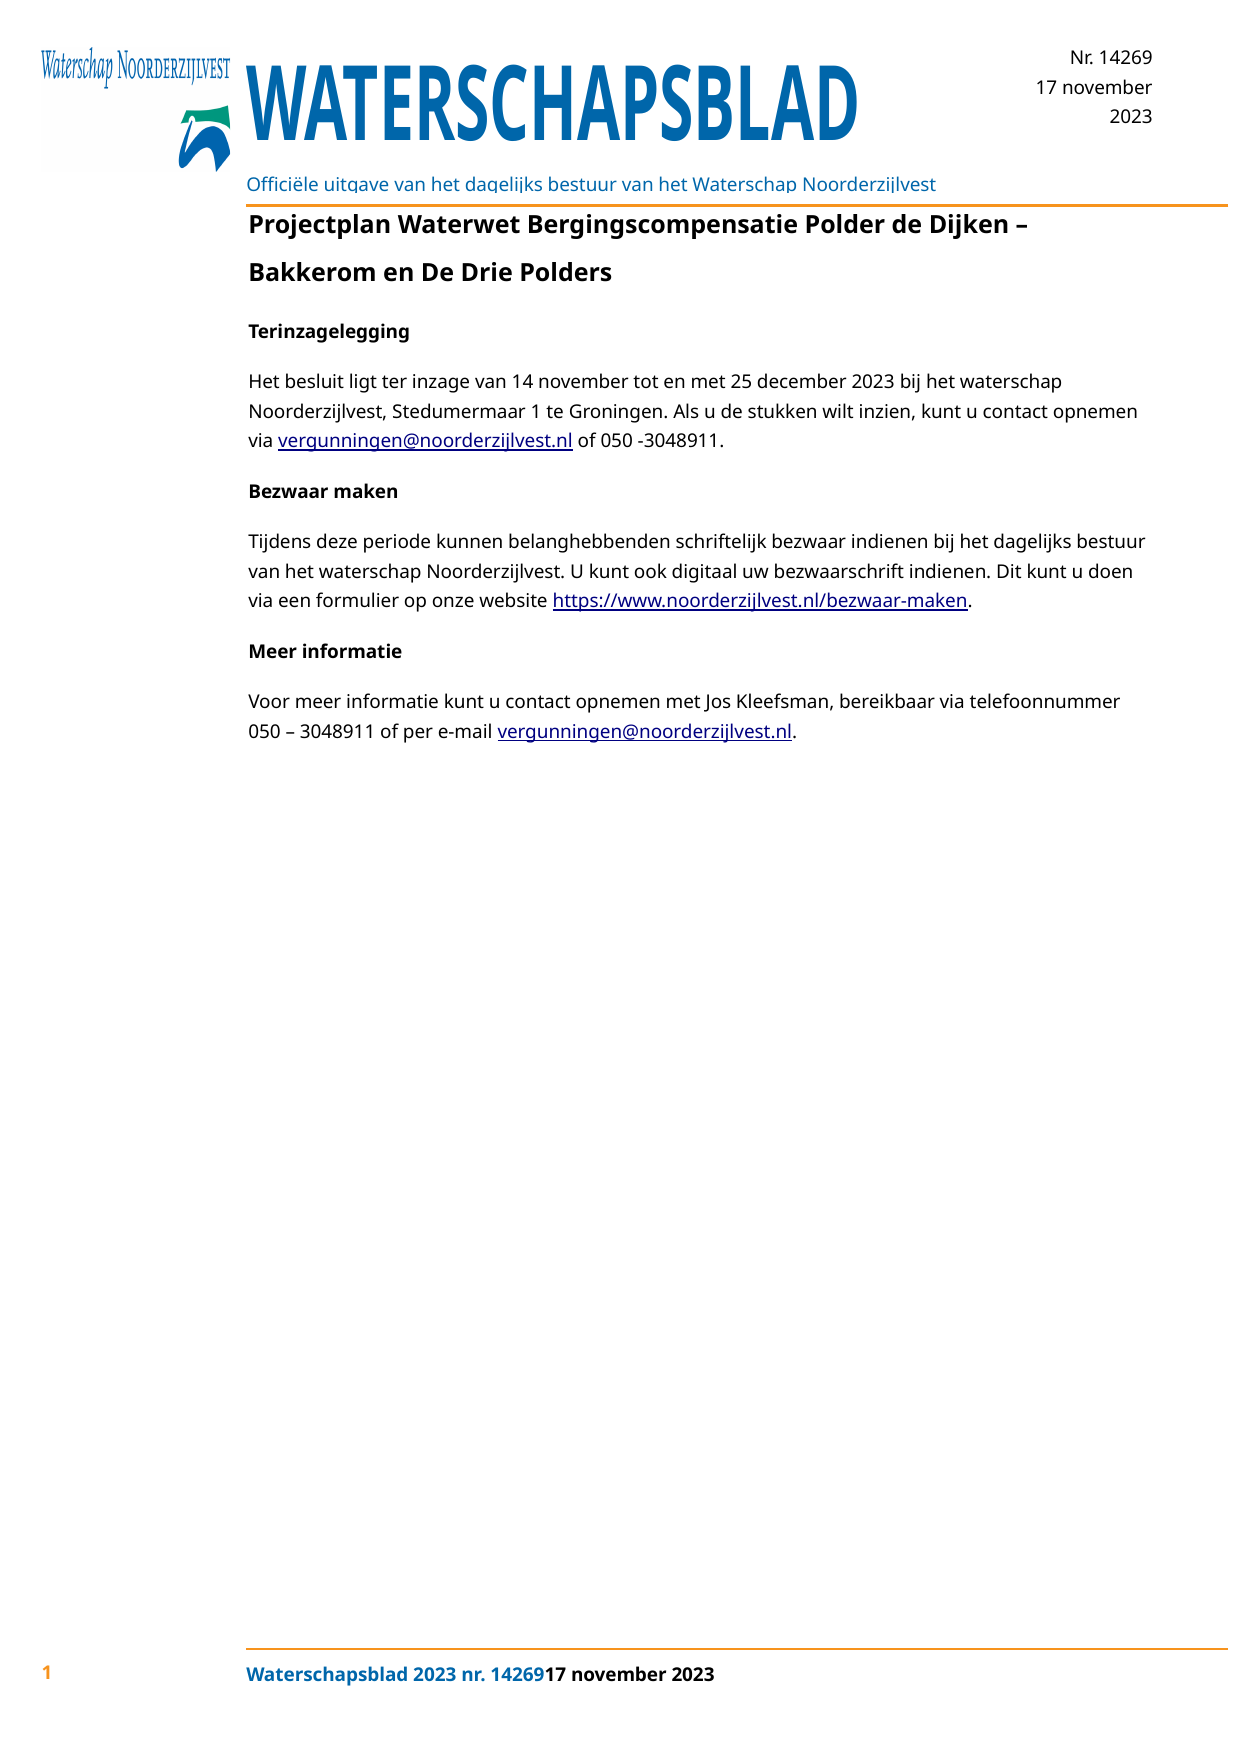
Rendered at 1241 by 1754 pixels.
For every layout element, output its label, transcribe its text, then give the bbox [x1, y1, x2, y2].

text Terinzagelegging [248, 318, 1152, 344]
text Projectplan Waterwet Bergingscompensatie Polder de Dijken – Bakkerom en De Drie Polders [248, 207, 1152, 288]
text Bezwaar maken [248, 478, 1152, 504]
text Voor meer informatie kunt u contact opnemen met Jos Kleefsman, bereikbaar via telefoonnummer 050 – 3048911 of per e-mail vergunningen@noorderzijlvest.nl. [248, 688, 1152, 744]
text Tijdens deze periode kunnen belanghebbenden schriftelijk bezwaar indienen bij het dagelijks bestuur van het waterschap Noorderzijlvest. U kunt ook digitaal uw bezwaarschrift indienen. Dit kunt u doen via een formulier op onze website https://www.noorderzijlvest.nl/bezwaar-maken. [248, 528, 1152, 613]
text Meer informatie [248, 638, 1152, 664]
text Het besluit ligt ter inzage van 14 november tot en met 25 december 2023 bij het waterschap Noorderzijlvest, Stedumermaar 1 te Groningen. Als u de stukken wilt inzien, kunt u contact opnemen via vergunningen@noorderzijlvest.nl of 050 -3048911. [248, 368, 1152, 453]
picture [41, 47, 231, 172]
